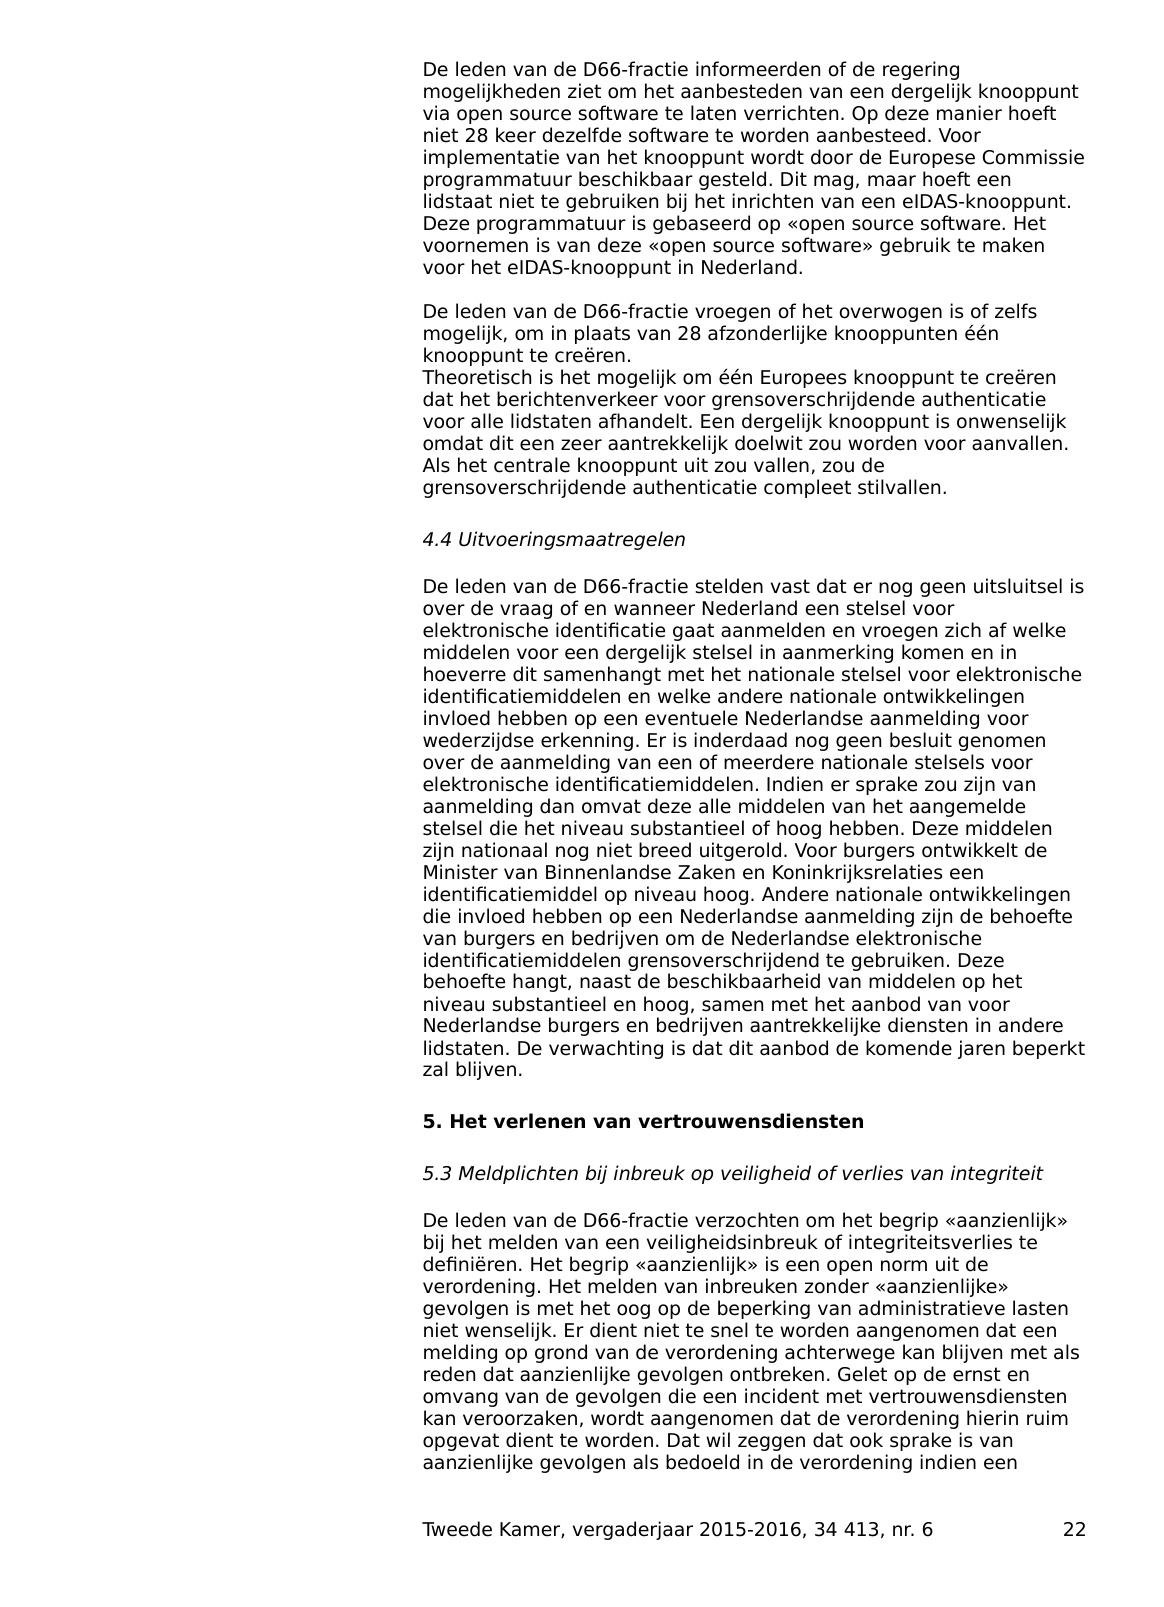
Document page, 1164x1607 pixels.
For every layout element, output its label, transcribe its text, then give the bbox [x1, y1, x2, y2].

subtitle 5.3 Meldplichten bij inbreuk op veiligheid of verlies van integriteit [422, 1163, 1087, 1185]
text De leden van de D66-fractie vroegen of het overwogen is of zelfs mogelijk, om in plaats van 28 afzonderlijke knooppunten één knooppunt te creëren. [422, 301, 1087, 367]
text De leden van de D66-fractie verzochten om het begrip «aanzienlijk» bij het melden van een veiligheidsinbreuk of integriteitsverlies te definiëren. Het begrip «aanzienlijk» is een open norm uit de verordening. Het melden van inbreuken zonder «aanzienlijke» gevolgen is met het oog op de beperking van administratieve lasten niet wenselijk. Er dient niet te snel te worden aangenomen dat een melding op grond van de verordening achterwege kan blijven met als reden dat aanzienlijke gevolgen ontbreken. Gelet op de ernst en omvang van de gevolgen die een incident met vertrouwensdiensten kan veroorzaken, wordt aangenomen dat de verordening hierin ruim opgevat dient te worden. Dat wil zeggen dat ook sprake is van aanzienlijke gevolgen als bedoeld in de verordening indien een [422, 1210, 1087, 1474]
text De leden van de D66-fractie informeerden of de regering mogelijkheden ziet om het aanbesteden van een dergelijk knooppunt via open source software te laten verrichten. Op deze manier hoeft niet 28 keer dezelfde software te worden aanbesteed. Voor implementatie van het knooppunt wordt door de Europese Commissie programmatuur beschikbaar gesteld. Dit mag, maar hoeft een lidstaat niet te gebruiken bij het inrichten van een eIDAS-knooppunt. Deze programmatuur is gebaseerd op «open source software. Het voornemen is van deze «open source software» gebruik te maken voor het eIDAS-knooppunt in Nederland. [422, 59, 1087, 279]
subtitle 5. Het verlenen van vertrouwensdiensten [422, 1111, 1087, 1133]
text De leden van de D66-fractie stelden vast dat er nog geen uitsluitsel is over de vraag of en wanneer Nederland een stelsel voor elektronische identificatie gaat aanmelden en vroegen zich af welke middelen voor een dergelijk stelsel in aanmerking komen en in hoeverre dit samenhangt met het nationale stelsel voor elektronische identificatiemiddelen en welke andere nationale ontwikkelingen invloed hebben op een eventuele Nederlandse aanmelding voor wederzijdse erkenning. Er is inderdaad nog geen besluit genomen over de aanmelding van een of meerdere nationale stelsels voor elektronische identificatiemiddelen. Indien er sprake zou zijn van aanmelding dan omvat deze alle middelen van het aangemelde stelsel die het niveau substantieel of hoog hebben. Deze middelen zijn nationaal nog niet breed uitgerold. Voor burgers ontwikkelt de Minister van Binnenlandse Zaken en Koninkrijksrelaties een identificatiemiddel op niveau hoog. Andere nationale ontwikkelingen die invloed hebben op een Nederlandse aanmelding zijn de behoefte van burgers en bedrijven om de Nederlandse elektronische identificatiemiddelen grensoverschrijdend te gebruiken. Deze behoefte hangt, naast de beschikbaarheid van middelen op het niveau substantieel en hoog, samen met het aanbod van voor Nederlandse burgers en bedrijven aantrekkelijke diensten in andere lidstaten. De verwachting is dat dit aanbod de komende jaren beperkt zal blijven. [422, 576, 1087, 1081]
subtitle 4.4 Uitvoeringsmaatregelen [422, 529, 1087, 551]
text Theoretisch is het mogelijk om één Europees knooppunt te creëren dat het berichtenverkeer voor grensoverschrijdende authenticatie voor alle lidstaten afhandelt. Een dergelijk knooppunt is onwenselijk omdat dit een zeer aantrekkelijk doelwit zou worden voor aanvallen. Als het centrale knooppunt uit zou vallen, zou de grensoverschrijdende authenticatie compleet stilvallen. [422, 367, 1087, 499]
